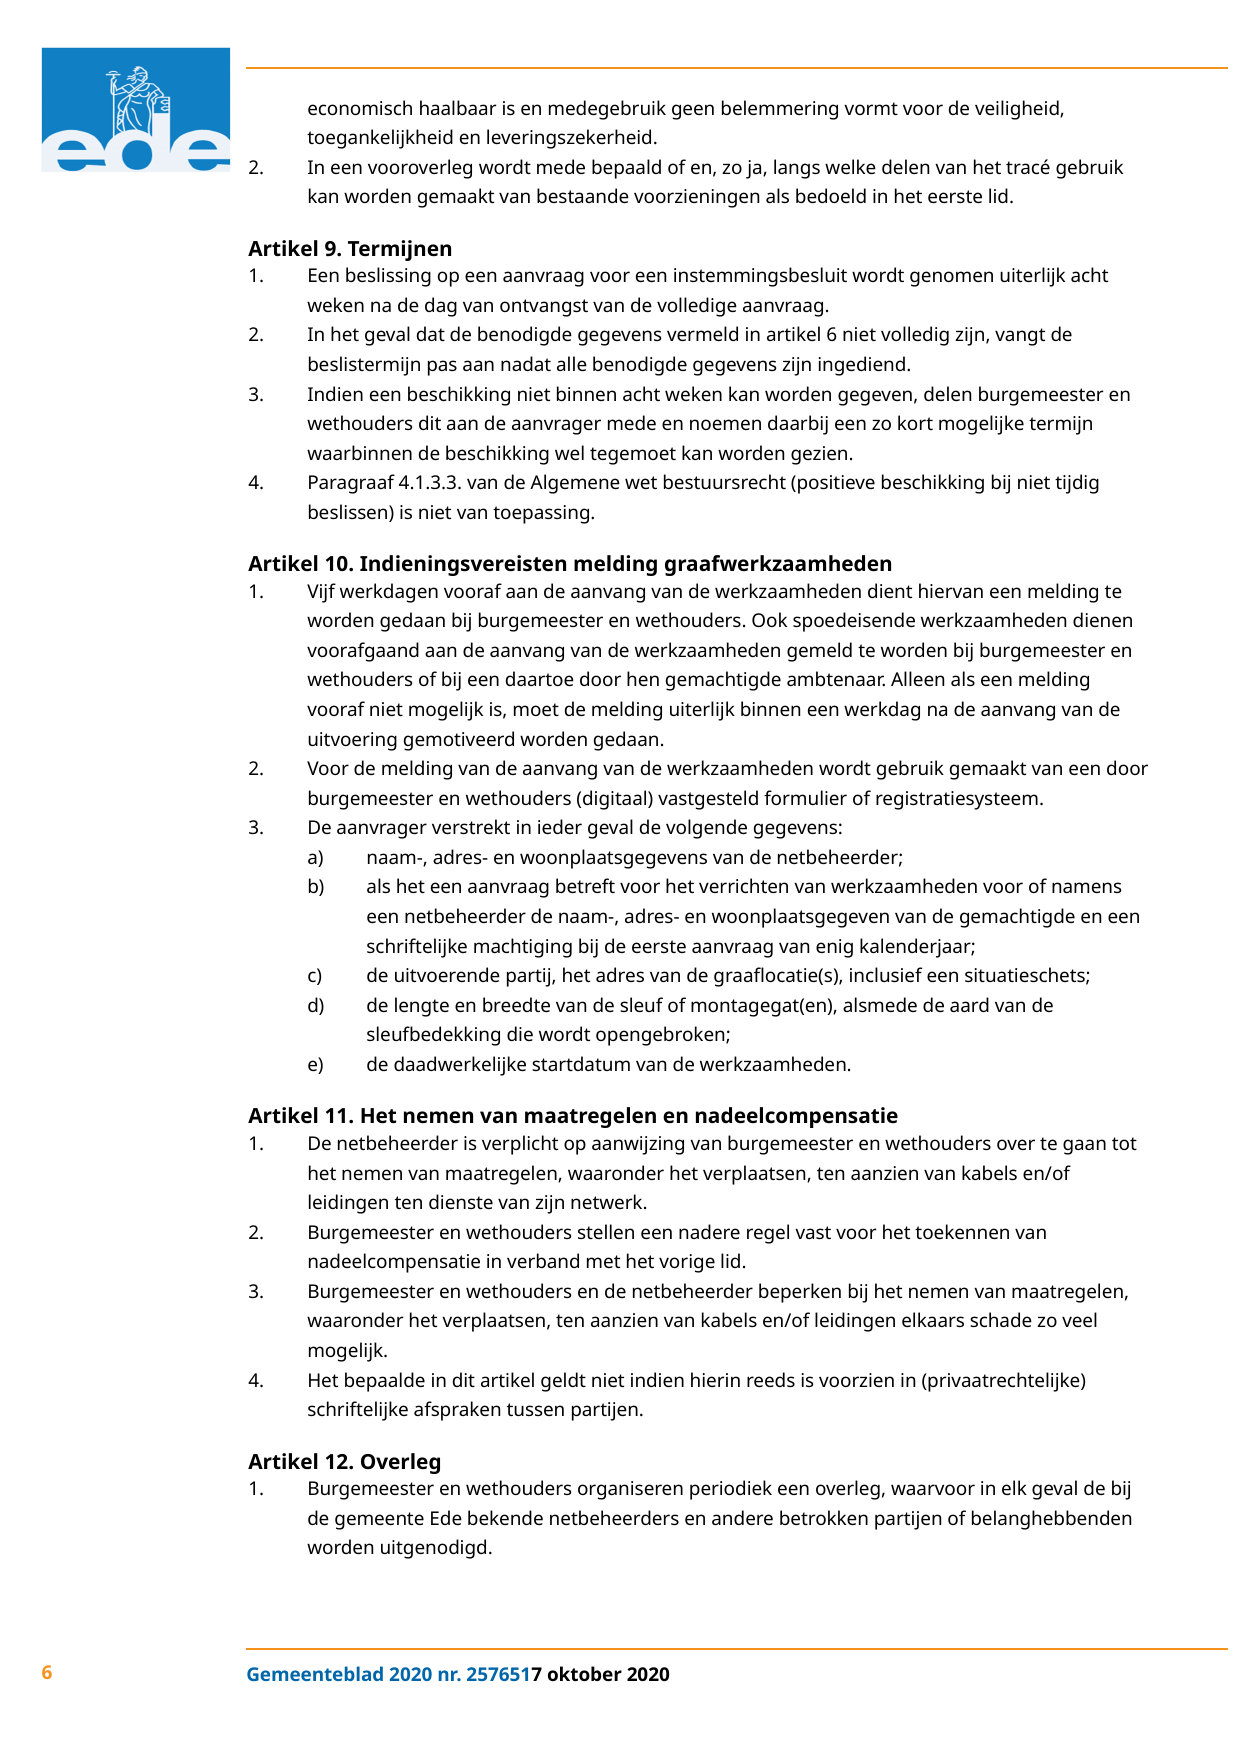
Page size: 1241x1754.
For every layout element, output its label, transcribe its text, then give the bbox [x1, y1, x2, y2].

list In het geval dat de benodigde gegevens vermeld in artikel 6 niet volledig zijn, vangt de beslistermijn pas aan nadat alle benodigde gegevens zijn ingediend. [248, 322, 1152, 377]
list Het bepaalde in dit artikel geldt niet indien hierin reeds is voorzien in (privaatrechtelijke) schriftelijke afspraken tussen partijen. [248, 1367, 1152, 1422]
list Burgemeester en wethouders en de netbeheerder beperken bij het nemen van maatregelen, waaronder het verplaatsen, ten aanzien van kabels en/of leidingen elkaars schade zo veel mogelijk. [248, 1278, 1152, 1363]
list naam-, adres- en woonplaatsgegevens van de netbeheerder; [307, 844, 1152, 870]
list de uitvoerende partij, het adres van de graaflocatie(s), inclusief een situatieschets; [307, 962, 1152, 988]
text Artikel 11. Het nemen van maatregelen en nadeelcompensatie [248, 1102, 1152, 1130]
list de daadwerkelijke startdatum van de werkzaamheden. [307, 1051, 1152, 1077]
list Een beslissing op een aanvraag voor een instemmingsbesluit wordt genomen uiterlijk acht weken na de dag van ontvangst van de volledige aanvraag. [248, 262, 1152, 318]
list economisch haalbaar is en medegebruik geen belemmering vormt voor de veiligheid, toegankelijkheid en leveringszekerheid. [248, 95, 1152, 150]
list de lengte en breedte van de sleuf of montagegat(en), alsmede de aard van de sleufbedekking die wordt opengebroken; [307, 992, 1152, 1047]
picture [41, 47, 231, 172]
list In een vooroverleg wordt mede bepaald of en, zo ja, langs welke delen van het tracé gebruik kan worden gemaakt van bestaande voorzieningen als bedoeld in het eerste lid. [248, 154, 1152, 209]
text Artikel 12. Overleg [248, 1447, 1152, 1475]
text Artikel 9. Termijnen [248, 234, 1152, 262]
list De netbeheerder is verplicht op aanwijzing van burgemeester en wethouders over te gaan tot het nemen van maatregelen, waaronder het verplaatsen, ten aanzien van kabels en/of leidingen ten dienste van zijn netwerk. [248, 1130, 1152, 1215]
list Indien een beschikking niet binnen acht weken kan worden gegeven, delen burgemeester en wethouders dit aan de aanvrager mede en noemen daarbij een zo kort mogelijke termijn waarbinnen de beschikking wel tegemoet kan worden gezien. [248, 381, 1152, 466]
list Burgemeester en wethouders organiseren periodiek een overleg, waarvoor in elk geval de bij de gemeente Ede bekende netbeheerders en andere betrokken partijen of belanghebbenden worden uitgenodigd. [248, 1475, 1152, 1560]
list Voor de melding van de aanvang van de werkzaamheden wordt gebruik gemaakt van een door burgemeester en wethouders (digitaal) vastgesteld formulier of registratiesysteem. [248, 755, 1152, 811]
list Burgemeester en wethouders stellen een nadere regel vast voor het toekennen van nadeelcompensatie in verband met het vorige lid. [248, 1219, 1152, 1274]
list als het een aanvraag betreft voor het verrichten van werkzaamheden voor of namens een netbeheerder de naam-, adres- en woonplaatsgegeven van de gemachtigde en een schriftelijke machtiging bij de eerste aanvraag van enig kalenderjaar; [307, 874, 1152, 959]
list Vijf werkdagen vooraf aan de aanvang van de werkzaamheden dient hiervan een melding te worden gedaan bij burgemeester en wethouders. Ook spoedeisende werkzaamheden dienen voorafgaand aan de aanvang van de werkzaamheden gemeld te worden bij burgemeester en wethouders of bij een daartoe door hen gemachtigde ambtenaar. Alleen als een melding vooraf niet mogelijk is, moet de melding uiterlijk binnen een werkdag na de aanvang van de uitvoering gemotiveerd worden gedaan. [248, 578, 1152, 752]
list Paragraaf 4.1.3.3. van de Algemene wet bestuursrecht (positieve beschikking bij niet tijdig beslissen) is niet van toepassing. [248, 469, 1152, 525]
text Artikel 10. Indieningsvereisten melding graafwerkzaamheden [248, 549, 1152, 578]
list De aanvrager verstrekt in ieder geval de volgende gegevens: [248, 814, 1152, 840]
